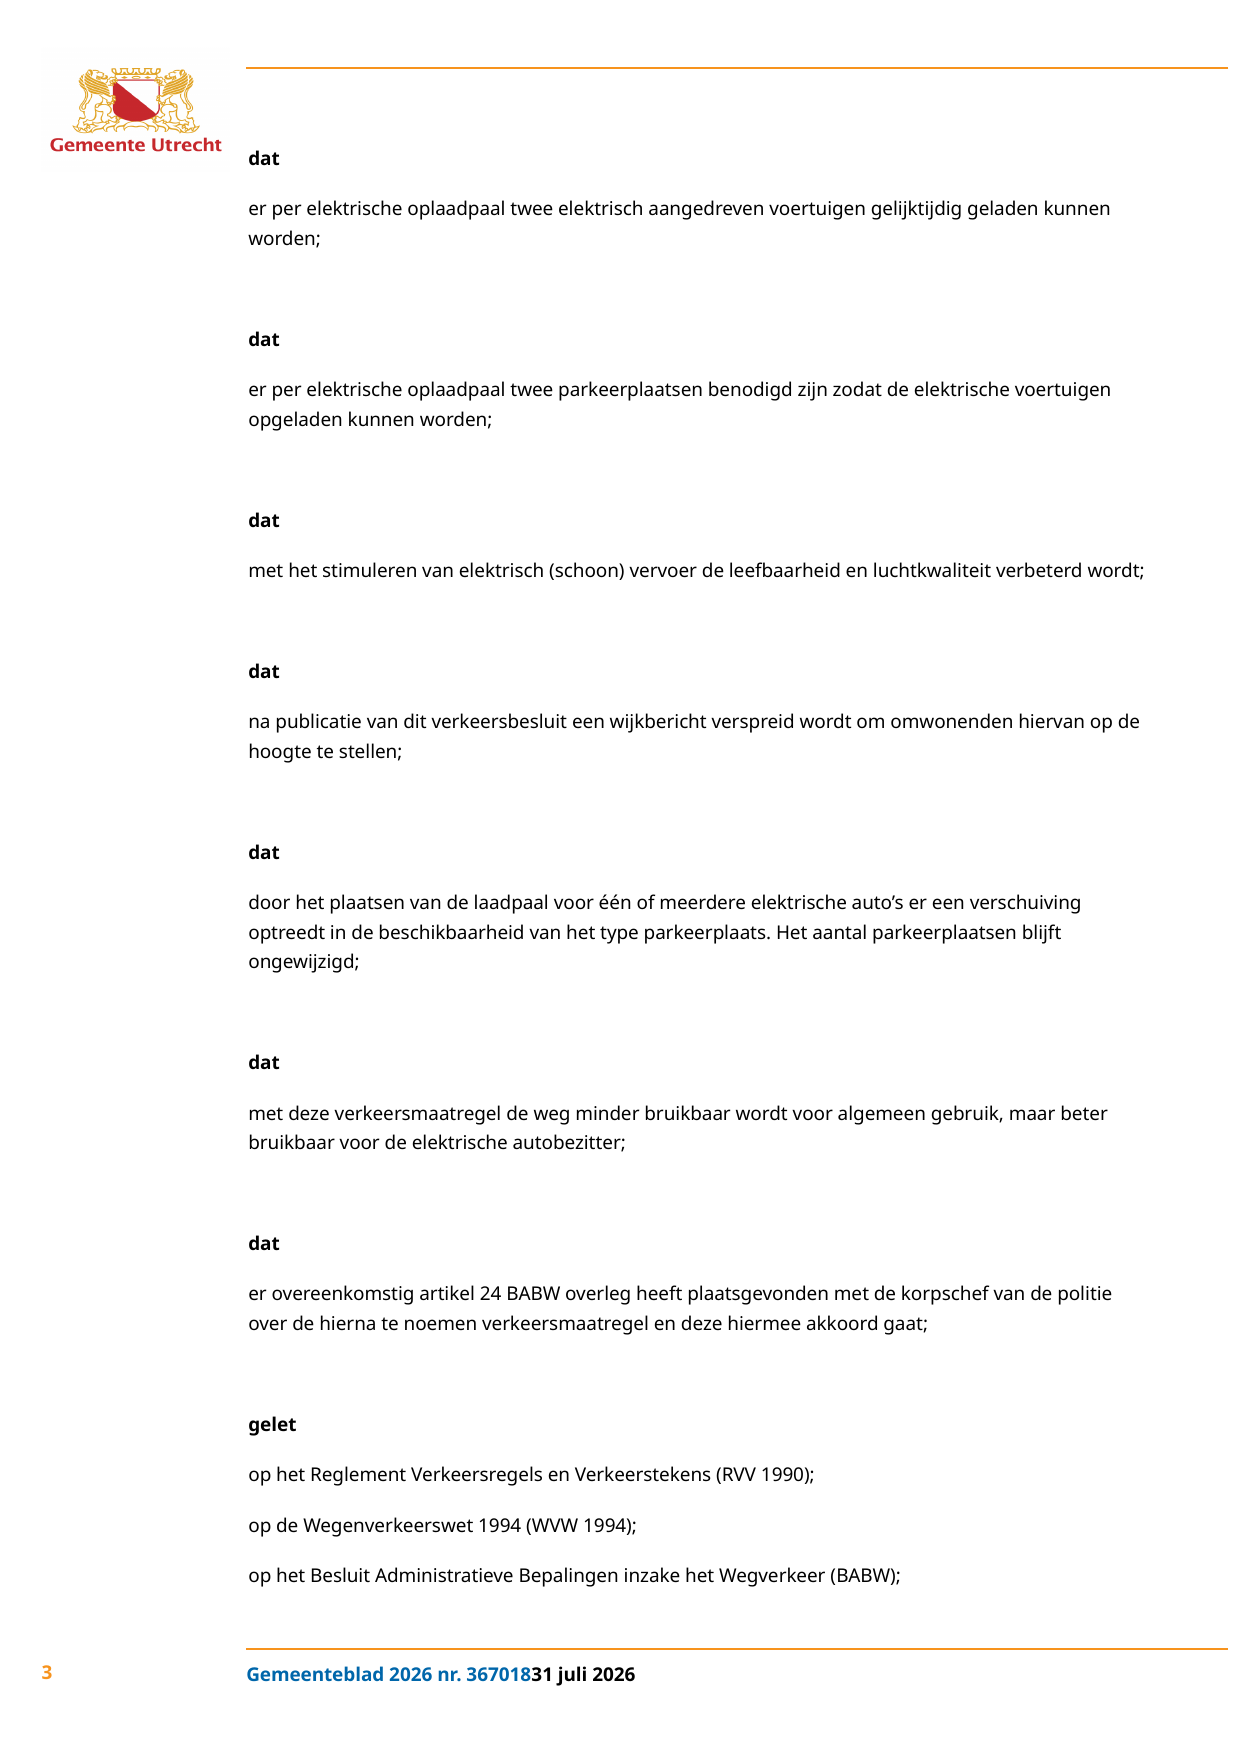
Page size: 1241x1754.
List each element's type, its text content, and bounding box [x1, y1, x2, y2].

text op het Besluit Administratieve Bepalingen inzake het Wegverkeer (BABW); [248, 1562, 1152, 1588]
text na publicatie van dit verkeersbesluit een wijkbericht verspreid wordt om omwonenden hiervan op de hoogte te stellen; [248, 708, 1152, 764]
text dat [248, 145, 1152, 171]
text door het plaatsen van de laadpaal voor één of meerdere elektrische auto’s er een verschuiving optreedt in de beschikbaarheid van het type parkeerplaats. Het aantal parkeerplaatsen blijft ongewijzigd; [248, 889, 1152, 974]
text dat [248, 658, 1152, 684]
text dat [248, 1049, 1152, 1075]
text dat [248, 1230, 1152, 1256]
text met deze verkeersmaatregel de weg minder bruikbaar wordt voor algemeen gebruik, maar beter bruikbaar voor de elektrische autobezitter; [248, 1100, 1152, 1155]
text er overeenkomstig artikel 24 BABW overleg heeft plaatsgevonden met de korpschef van de politie over de hierna te noemen verkeersmaatregel en deze hiermee akkoord gaat; [248, 1281, 1152, 1336]
text met het stimuleren van elektrisch (schoon) vervoer de leefbaarheid en luchtkwaliteit verbeterd wordt; [248, 557, 1152, 583]
text op het Reglement Verkeersregels en Verkeerstekens (RVV 1990); [248, 1461, 1152, 1487]
text dat [248, 839, 1152, 865]
text dat [248, 326, 1152, 352]
text er per elektrische oplaadpaal twee parkeerplaatsen benodigd zijn zodat de elektrische voertuigen opgeladen kunnen worden; [248, 376, 1152, 432]
text op de Wegenverkeerswet 1994 (WVW 1994); [248, 1512, 1152, 1538]
text gelet [248, 1411, 1152, 1437]
text dat [248, 507, 1152, 533]
text er per elektrische oplaadpaal twee elektrisch aangedreven voertuigen gelijktijdig geladen kunnen worden; [248, 196, 1152, 251]
picture [41, 47, 231, 172]
